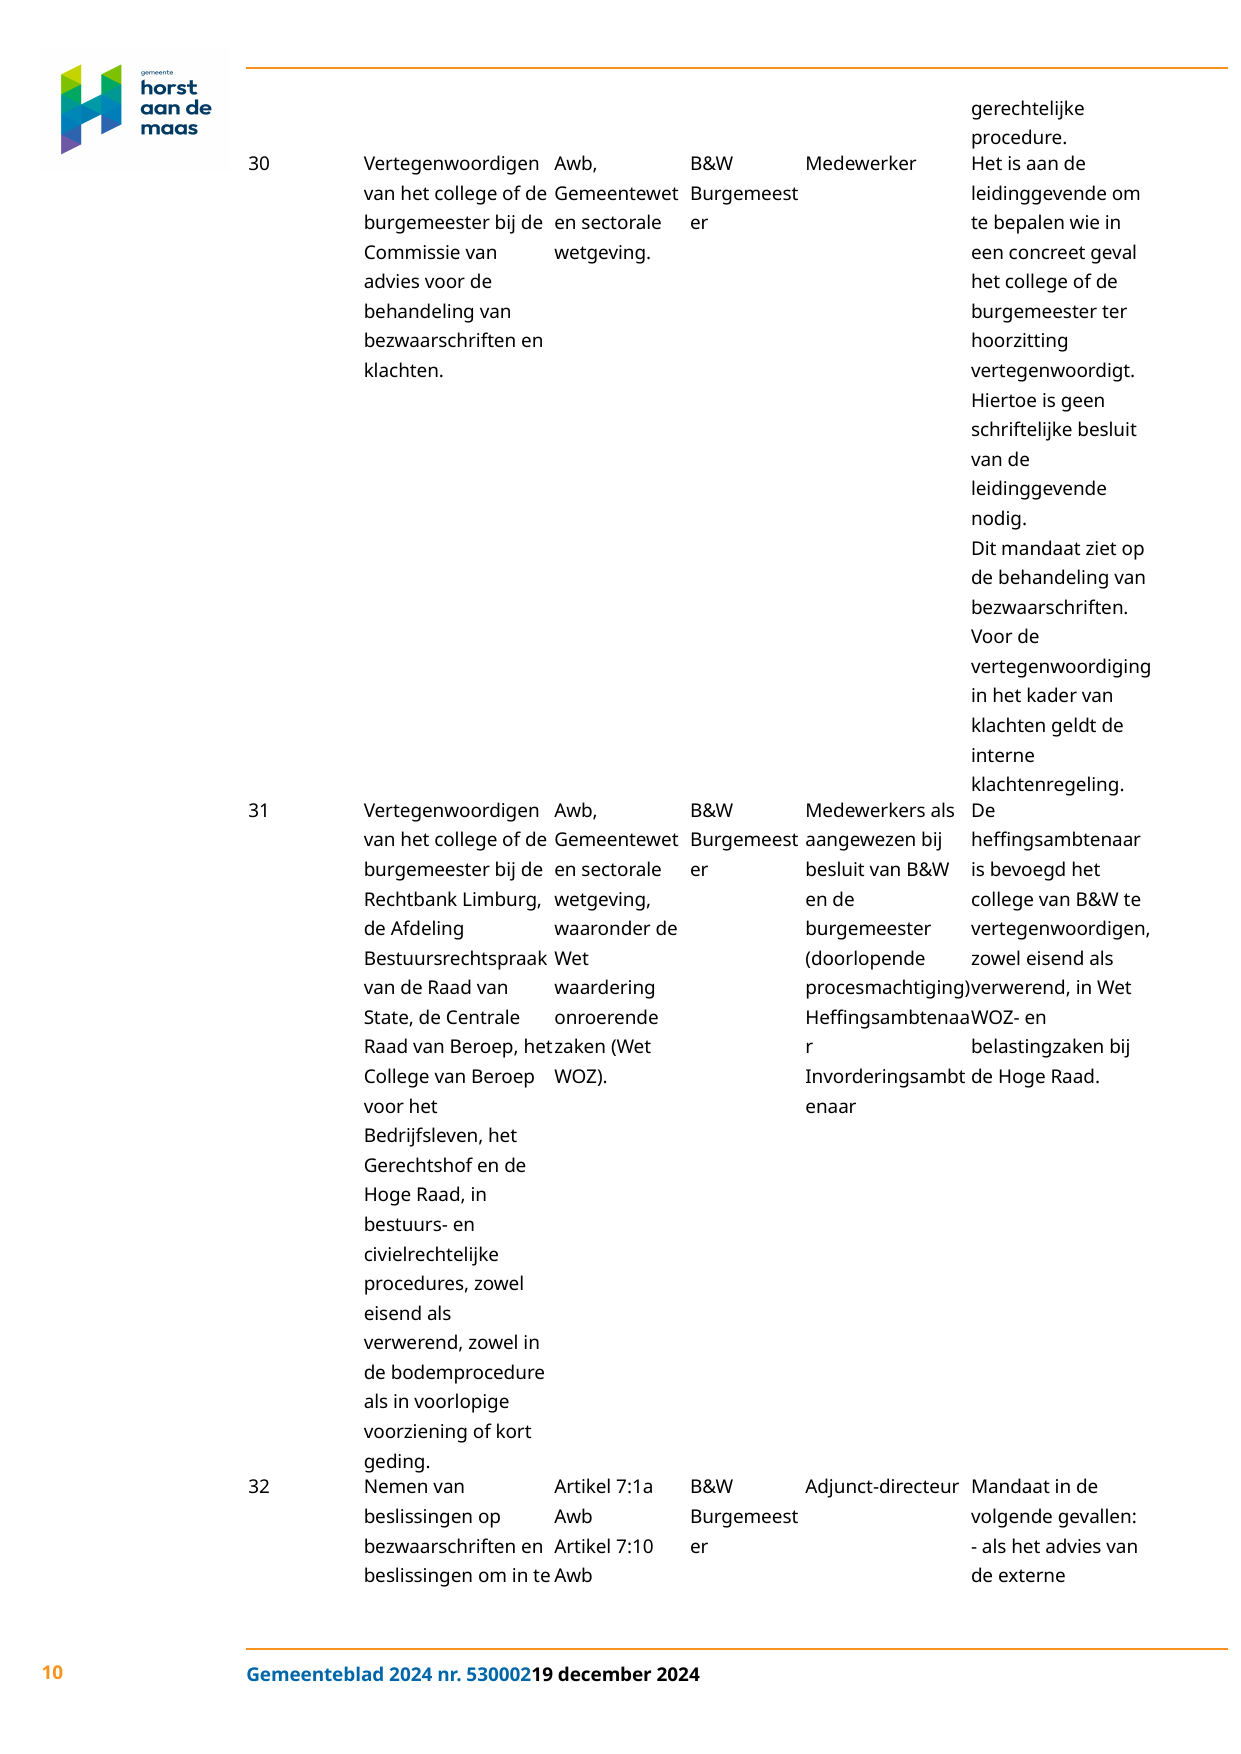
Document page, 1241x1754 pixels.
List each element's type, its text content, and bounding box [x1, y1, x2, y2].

table_cell Adjunct-directeur [805, 1474, 971, 1588]
table_cell Medewerkers als aangewezen bij besluit van B&W en de burgemeester (doorlopende procesmachtiging) Heffingsambtenaar Invorderingsambtenaar [805, 797, 971, 1474]
table_cell B&W Burgemeester [690, 797, 805, 1474]
table_cell Medewerker [805, 150, 971, 797]
table_cell B&W Burgemeester [690, 1474, 805, 1588]
table_cell [554, 95, 690, 150]
table_cell Het is aan de leidinggevende om te bepalen wie in een concreet geval het college of de burgemeester ter hoorzitting vertegenwoordigt. Hiertoe is geen schriftelijke besluit van de leidinggevende nodig. Dit mandaat ziet op de behandeling van bezwaarschriften. Voor de vertegenwoordiging in het kader van klachten geldt de interne klachtenregeling. [971, 150, 1152, 797]
table_cell De heffingsambtenaar is bevoegd het college van B&W te vertegenwoordigen, zowel eisend als verwerend, in Wet WOZ- en belastingzaken bij de Hoge Raad. [971, 797, 1152, 1474]
table_cell Mandaat in de volgende gevallen: - als het advies van de externe [971, 1474, 1152, 1588]
table_cell Vertegenwoordigen van het college of de burgemeester bij de Commissie van advies voor de behandeling van bezwaarschriften en klachten. [364, 150, 554, 797]
table_cell 32 [248, 1474, 363, 1588]
table_cell B&W Burgemeester [690, 150, 805, 797]
table_cell Vertegenwoordigen van het college of de burgemeester bij de Rechtbank Limburg, de Afdeling Bestuursrechtspraak van de Raad van State, de Centrale Raad van Beroep, het College van Beroep voor het Bedrijfsleven, het Gerechtshof en de Hoge Raad, in bestuurs- en civielrechtelijke procedures, zowel eisend als verwerend, zowel in de bodemprocedure als in voorlopige voorziening of kort geding. [364, 797, 554, 1474]
table_cell [248, 95, 363, 150]
table_cell [805, 95, 971, 150]
table_cell Awb, Gemeentewet en sectorale wetgeving, waaronder de Wet waardering onroerende zaken (Wet WOZ). [554, 797, 690, 1474]
table_cell gerechtelijke procedure. [971, 95, 1152, 150]
table_cell 30 [248, 150, 363, 797]
table_cell Awb, Gemeentewet en sectorale wetgeving. [554, 150, 690, 797]
table_cell 31 [248, 797, 363, 1474]
picture [41, 47, 231, 172]
table_cell [690, 95, 805, 150]
table_cell Artikel 7:1a Awb Artikel 7:10 Awb [554, 1474, 690, 1588]
table_cell [364, 95, 554, 150]
table_cell Nemen van beslissingen op bezwaarschriften en beslissingen om in te [364, 1474, 554, 1588]
